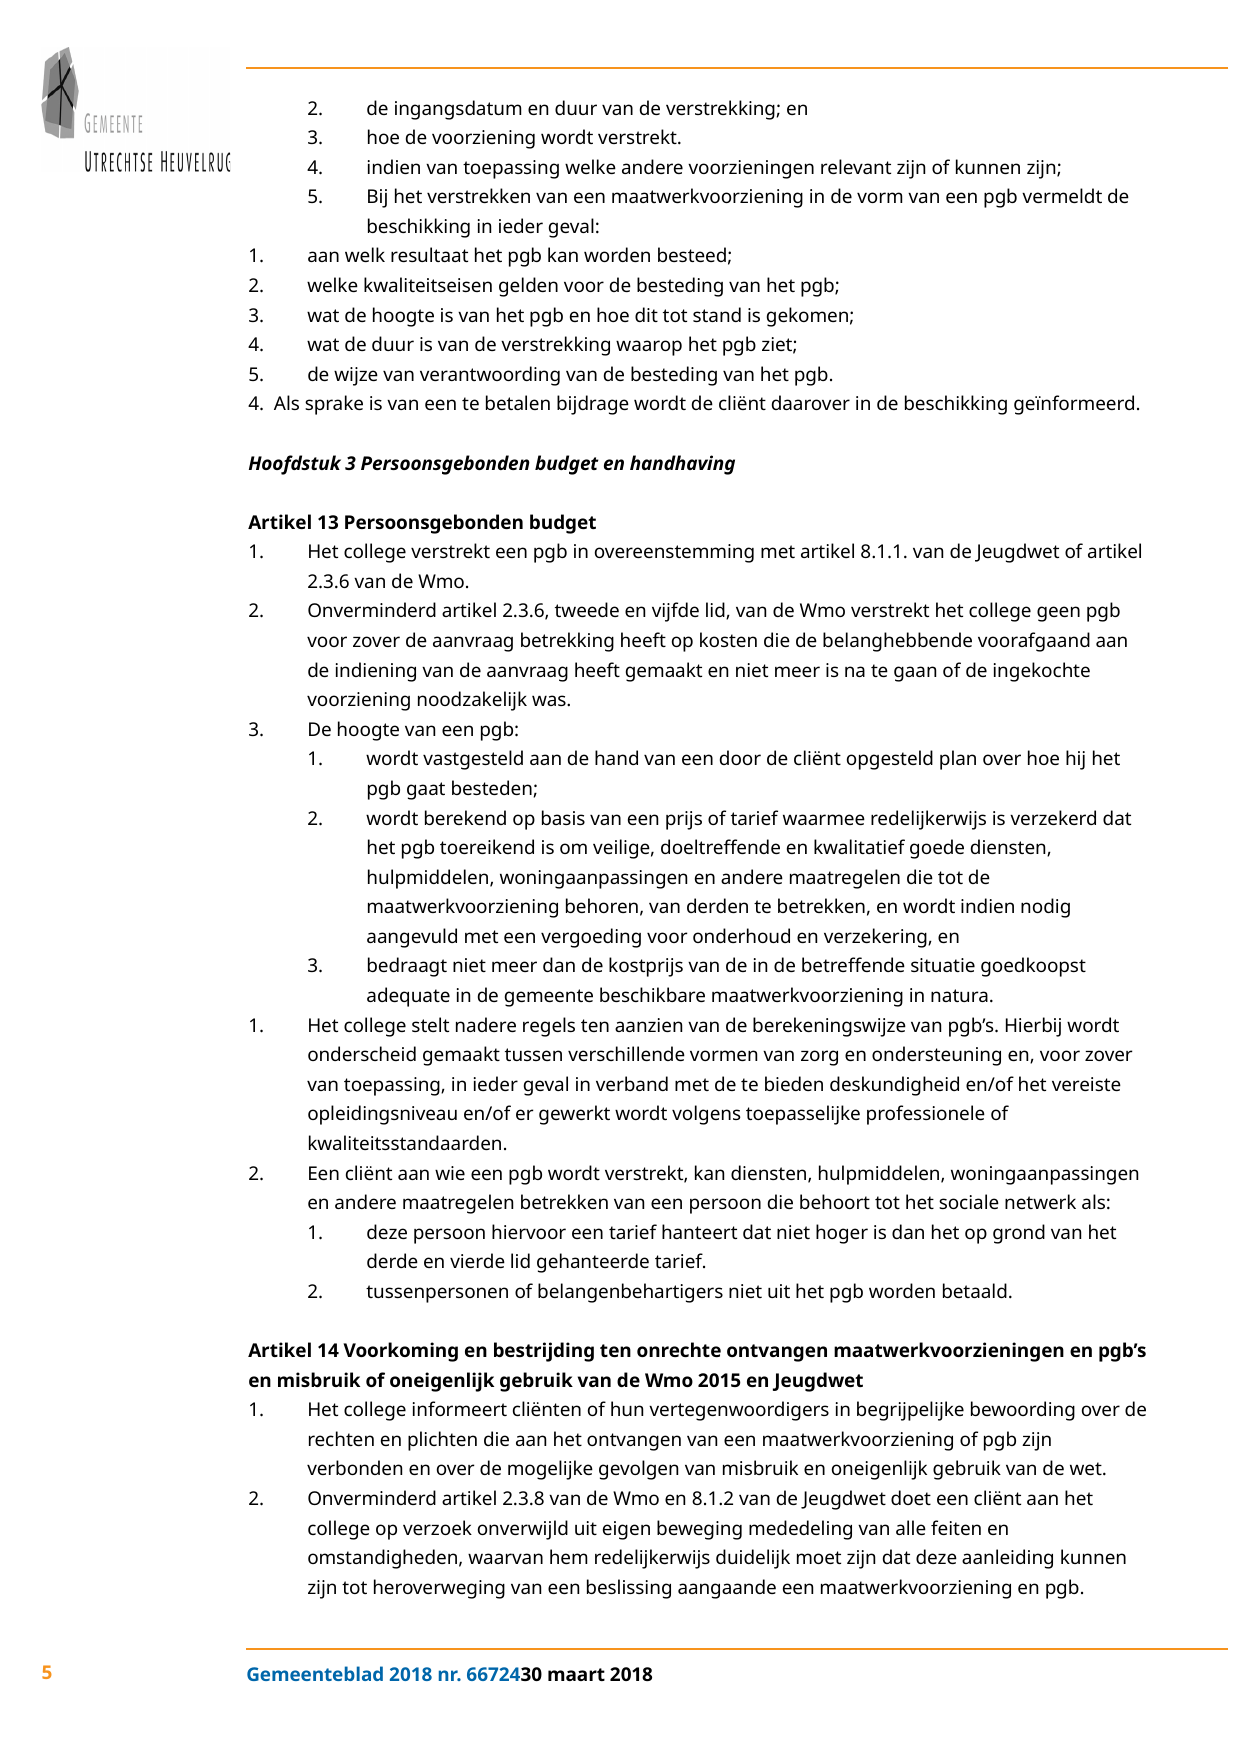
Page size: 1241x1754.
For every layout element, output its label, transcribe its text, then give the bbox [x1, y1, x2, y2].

list De hoogte van een pgb: [248, 716, 1152, 742]
text Hoofdstuk 3 Persoonsgebonden budget en handhaving [248, 450, 1152, 476]
list wat de hoogte is van het pgb en hoe dit tot stand is gekomen; [248, 302, 1152, 328]
list hoe de voorziening wordt verstrekt. [307, 124, 1152, 150]
list wordt berekend op basis van een prijs of tarief waarmee redelijkerwijs is verzekerd dat het pgb toereikend is om veilige, doeltreffende en kwalitatief goede diensten, hulpmiddelen, woningaanpassingen en andere maatregelen die tot de maatwerkvoorziening behoren, van derden te betrekken, en wordt indien nodig aangevuld met een vergoeding voor onderhoud en verzekering, en [307, 805, 1152, 949]
list Bij het verstrekken van een maatwerkvoorziening in de vorm van een pgb vermeldt de beschikking in ieder geval: [307, 183, 1152, 239]
list Onverminderd artikel 2.3.6, tweede en vijfde lid, van de Wmo verstrekt het college geen pgb voor zover de aanvraag betrekking heeft op kosten die de belanghebbende voorafgaand aan de indiening van de aanvraag heeft gemaakt en niet meer is na te gaan of de ingekochte voorziening noodzakelijk was. [248, 598, 1152, 712]
list indien van toepassing welke andere voorzieningen relevant zijn of kunnen zijn; [307, 154, 1152, 180]
list Onverminderd artikel 2.3.8 van de Wmo en 8.1.2 van de Jeugdwet doet een cliënt aan het college op verzoek onverwijld uit eigen beweging mededeling van alle feiten en omstandigheden, waarvan hem redelijkerwijs duidelijk moet zijn dat deze aanleiding kunnen zijn tot heroverweging van een beslissing aangaande een maatwerkvoorziening en pgb. [248, 1485, 1152, 1600]
picture [41, 47, 231, 172]
list welke kwaliteitseisen gelden voor de besteding van het pgb; [248, 272, 1152, 298]
list Een cliënt aan wie een pgb wordt verstrekt, kan diensten, hulpmiddelen, woningaanpassingen en andere maatregelen betrekken van een persoon die behoort tot het sociale netwerk als: [248, 1160, 1152, 1215]
list tussenpersonen of belangenbehartigers niet uit het pgb worden betaald. [307, 1278, 1152, 1304]
text Artikel 13 Persoonsgebonden budget [248, 509, 1152, 535]
list de wijze van verantwoording van de besteding van het pgb. [248, 361, 1152, 387]
list aan welk resultaat het pgb kan worden besteed; [248, 243, 1152, 268]
list Het college informeert cliënten of hun vertegenwoordigers in begrijpelijke bewoording over de rechten en plichten die aan het ontvangen van een maatwerkvoorziening of pgb zijn verbonden en over de mogelijke gevolgen van misbruik en oneigenlijk gebruik van de wet. [248, 1396, 1152, 1481]
list de ingangsdatum en duur van de verstrekking; en [307, 95, 1152, 121]
list wat de duur is van de verstrekking waarop het pgb ziet; [248, 331, 1152, 357]
text Artikel 14 Voorkoming en bestrijding ten onrechte ontvangen maatwerkvoorzieningen en pgb’s en misbruik of oneigenlijk gebruik van de Wmo 2015 en Jeugdwet [248, 1337, 1152, 1393]
list bedraagt niet meer dan de kostprijs van de in de betreffende situatie goedkoopst adequate in de gemeente beschikbare maatwerkvoorziening in natura. [307, 953, 1152, 1008]
list wordt vastgesteld aan de hand van een door de cliënt opgesteld plan over hoe hij het pgb gaat besteden; [307, 746, 1152, 801]
list Het college stelt nadere regels ten aanzien van de berekeningswijze van pgb’s. Hierbij wordt onderscheid gemaakt tussen verschillende vormen van zorg en ondersteuning en, voor zover van toepassing, in ieder geval in verband met de te bieden deskundigheid en/of het vereiste opleidingsniveau en/of er gewerkt wordt volgens toepasselijke professionele of kwaliteitsstandaarden. [248, 1012, 1152, 1156]
text 4. Als sprake is van een te betalen bijdrage wordt de cliënt daarover in de beschikking geïnformeerd. [248, 391, 1152, 416]
list Het college verstrekt een pgb in overeenstemming met artikel 8.1.1. van de Jeugdwet of artikel 2.3.6 van de Wmo. [248, 538, 1152, 594]
list deze persoon hiervoor een tarief hanteert dat niet hoger is dan het op grond van het derde en vierde lid gehanteerde tarief. [307, 1219, 1152, 1274]
